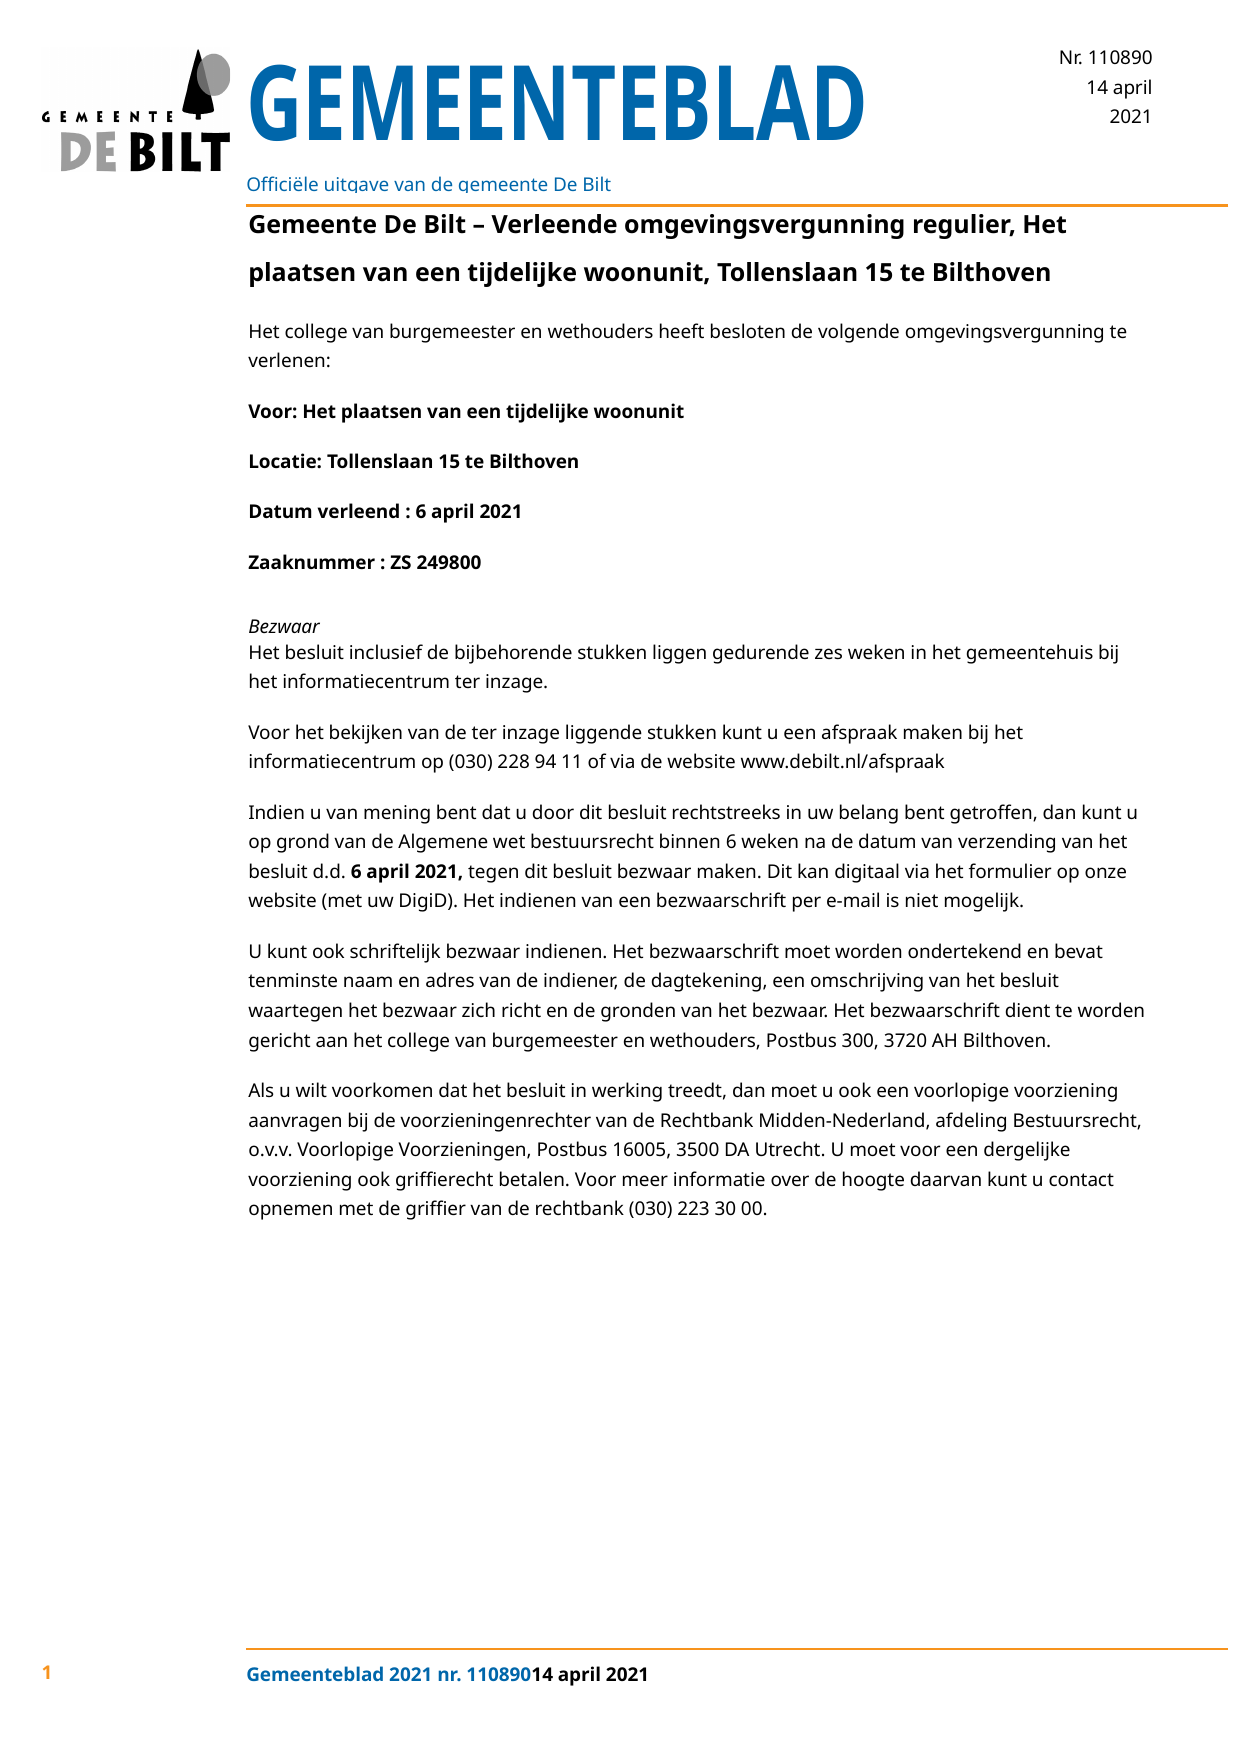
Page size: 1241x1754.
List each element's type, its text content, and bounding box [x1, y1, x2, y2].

text Gemeente De Bilt – Verleende omgevingsvergunning regulier, Het plaatsen van een tijdelijke woonunit, Tollenslaan 15 te Bilthoven [248, 207, 1152, 288]
picture [41, 47, 231, 172]
text Indien u van mening bent dat u door dit besluit rechtstreeks in uw belang bent getroffen, dan kunt u op grond van de Algemene wet bestuursrecht binnen 6 weken na de datum van verzending van het besluit d.d. 6 april 2021, tegen dit besluit bezwaar maken. Dit kan digitaal via het formulier op onze website (met uw DigiD). Het indienen van een bezwaarschrift per e-mail is niet mogelijk. [248, 799, 1152, 913]
text U kunt ook schriftelijk bezwaar indienen. Het bezwaarschrift moet worden ondertekend en bevat tenminste naam en adres van de indiener, de dagtekening, een omschrijving van het besluit waartegen het bezwaar zich richt en de gronden van het bezwaar. Het bezwaarschrift dient te worden gericht aan het college van burgemeester en wethouders, Postbus 300, 3720 AH Bilthoven. [248, 938, 1152, 1052]
text Voor het bekijken van de ter inzage liggende stukken kunt u een afspraak maken bij het informatiecentrum op (030) 228 94 11 of via de website www.debilt.nl/afspraak [248, 719, 1152, 774]
text Het college van burgemeester en wethouders heeft besloten de volgende omgevingsvergunning te verlenen: [248, 318, 1152, 373]
text Als u wilt voorkomen dat het besluit in werking treedt, dan moet u ook een voorlopige voorziening aanvragen bij de voorzieningenrechter van de Rechtbank Midden-Nederland, afdeling Bestuursrecht, o.v.v. Voorlopige Voorzieningen, Postbus 16005, 3500 DA Utrecht. U moet voor een dergelijke voorziening ook griffierecht betalen. Voor meer informatie over de hoogte daarvan kunt u contact opnemen met de griffier van de rechtbank (030) 223 30 00. [248, 1077, 1152, 1221]
text Datum verleend : 6 april 2021 [248, 499, 1152, 524]
text Voor: Het plaatsen van een tijdelijke woonunit [248, 398, 1152, 424]
text Locatie: Tollenslaan 15 te Bilthoven [248, 448, 1152, 474]
text Bezwaar [248, 613, 1152, 639]
text Het besluit inclusief de bijbehorende stukken liggen gedurende zes weken in het gemeentehuis bij het informatiecentrum ter inzage. [248, 639, 1152, 694]
text Zaaknummer : ZS 249800 [248, 549, 1152, 575]
